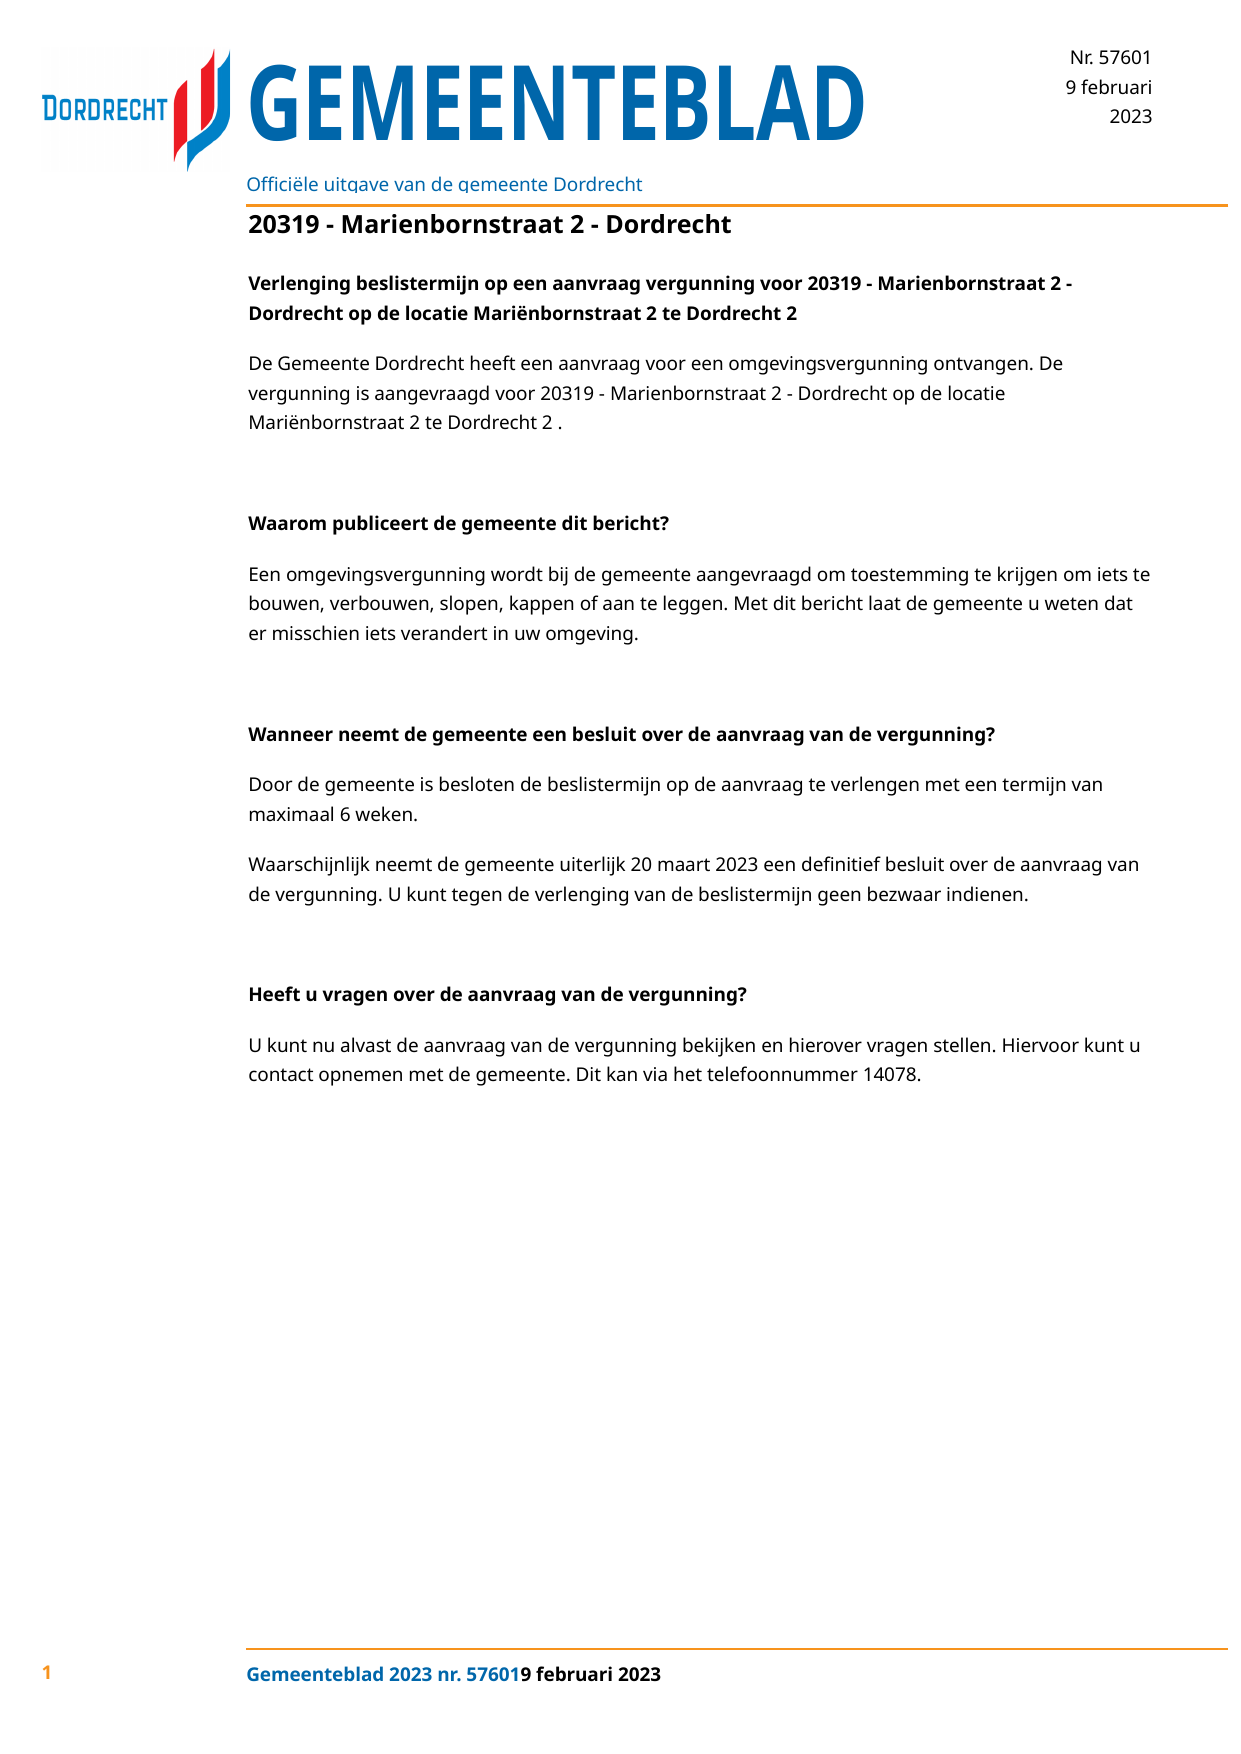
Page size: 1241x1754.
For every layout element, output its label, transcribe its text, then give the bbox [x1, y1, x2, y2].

picture [41, 47, 231, 172]
text De Gemeente Dordrecht heeft een aanvraag voor een omgevingsvergunning ontvangen. De vergunning is aangevraagd voor 20319 - Marienbornstraat 2 - Dordrecht op de locatie Mariënbornstraat 2 te Dordrecht 2 . [248, 350, 1152, 435]
text 20319 - Marienbornstraat 2 - Dordrecht [248, 207, 1152, 241]
text Waarom publiceert de gemeente dit bericht? [248, 510, 1152, 536]
text Waarschijnlijk neemt de gemeente uiterlijk 20 maart 2023 een definitief besluit over de aanvraag van de vergunning. U kunt tegen de verlenging van de beslistermijn geen bezwaar indienen. [248, 851, 1152, 906]
text Door de gemeente is besloten de beslistermijn op de aanvraag te verlengen met een termijn van maximaal 6 weken. [248, 771, 1152, 826]
text Wanneer neemt de gemeente een besluit over de aanvraag van de vergunning? [248, 721, 1152, 746]
text U kunt nu alvast de aanvraag van de vergunning bekijken en hierover vragen stellen. Hiervoor kunt u contact opnemen met de gemeente. Dit kan via het telefoonnummer 14078. [248, 1032, 1152, 1087]
text Verlenging beslistermijn op een aanvraag vergunning voor 20319 - Marienbornstraat 2 - Dordrecht op de locatie Mariënbornstraat 2 te Dordrecht 2 [248, 270, 1152, 326]
text Heeft u vragen over de aanvraag van de vergunning? [248, 982, 1152, 1007]
text Een omgevingsvergunning wordt bij de gemeente aangevraagd om toestemming te krijgen om iets te bouwen, verbouwen, slopen, kappen of aan te leggen. Met dit bericht laat de gemeente u weten dat er misschien iets verandert in uw omgeving. [248, 561, 1152, 646]
